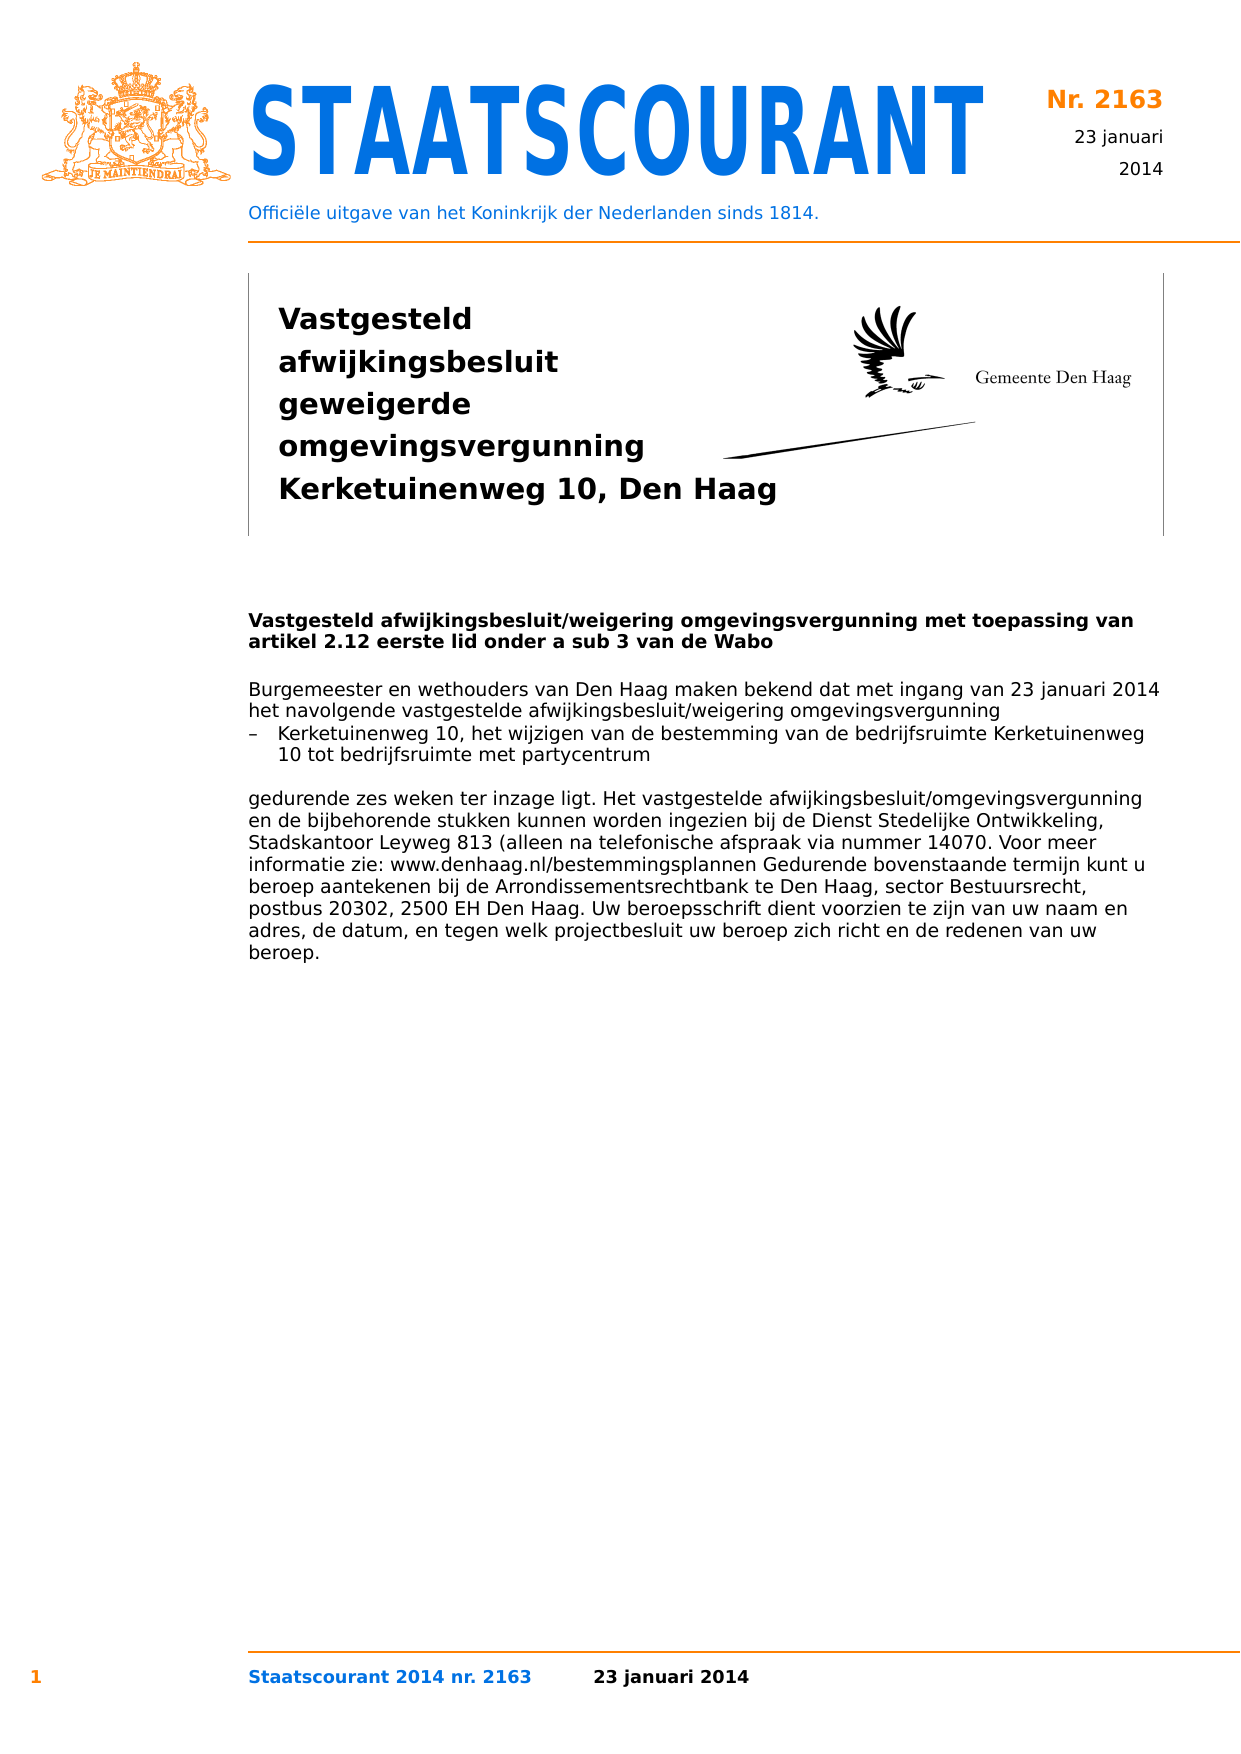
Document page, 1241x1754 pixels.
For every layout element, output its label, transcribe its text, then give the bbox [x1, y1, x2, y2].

text gedurende zes weken ter inzage ligt. Het vastgestelde afwijkingsbesluit/omgevingsvergunning en de bijbehorende stukken kunnen worden ingezien bij de Dienst Stedelijke Ontwikkeling, Stadskantoor Leyweg 813 (alleen na telefonische afspraak via nummer 14070. Voor meer informatie zie: www.denhaag.nl/bestemmingsplannen Gedurende bovenstaande termijn kunt u beroep aantekenen bij de Arrondissementsrechtbank te Den Haag, sector Bestuursrecht, postbus 20302, 2500 EH Den Haag. Uw beroepsschrift dient voorzien te zijn van uw naam en adres, de datum, en tegen welk projectbesluit uw beroep zich richt en de redenen van uw beroep. [248, 788, 1163, 964]
text – Kerketuinenweg 10, het wijzigen van de bestemming van de bedrijfsruimte Kerketuinenweg 10 tot bedrijfsruimte met partycentrum [248, 722, 1163, 766]
table_cell Officiële uitgave van het Koninkrijk der Nederlanden sinds 1814. [248, 203, 1240, 241]
subtitle Vastgesteld afwijkingsbesluit geweigerde omgevingsvergunning Kerketuinenweg 10, Den Haag [249, 273, 1163, 536]
subtitle Vastgesteld afwijkingsbesluit/weigering omgevingsvergunning met toepassing van artikel 2.12 eerste lid onder a sub 3 van de Wabo [248, 609, 1163, 653]
table_cell 2014 [998, 153, 1240, 203]
text Burgemeester en wethouders van Den Haag maken bekend dat met ingang van 23 januari 2014 het navolgende vastgestelde afwijkingsbesluit/weigering omgevingsvergunning [248, 678, 1163, 722]
picture [720, 302, 1134, 462]
table_header STAATSCOURANT [248, 62, 998, 203]
picture [41, 62, 231, 186]
table_header [25, 62, 248, 241]
table_header Nr. 2163 [998, 62, 1240, 121]
table_cell 23 januari [998, 121, 1240, 153]
